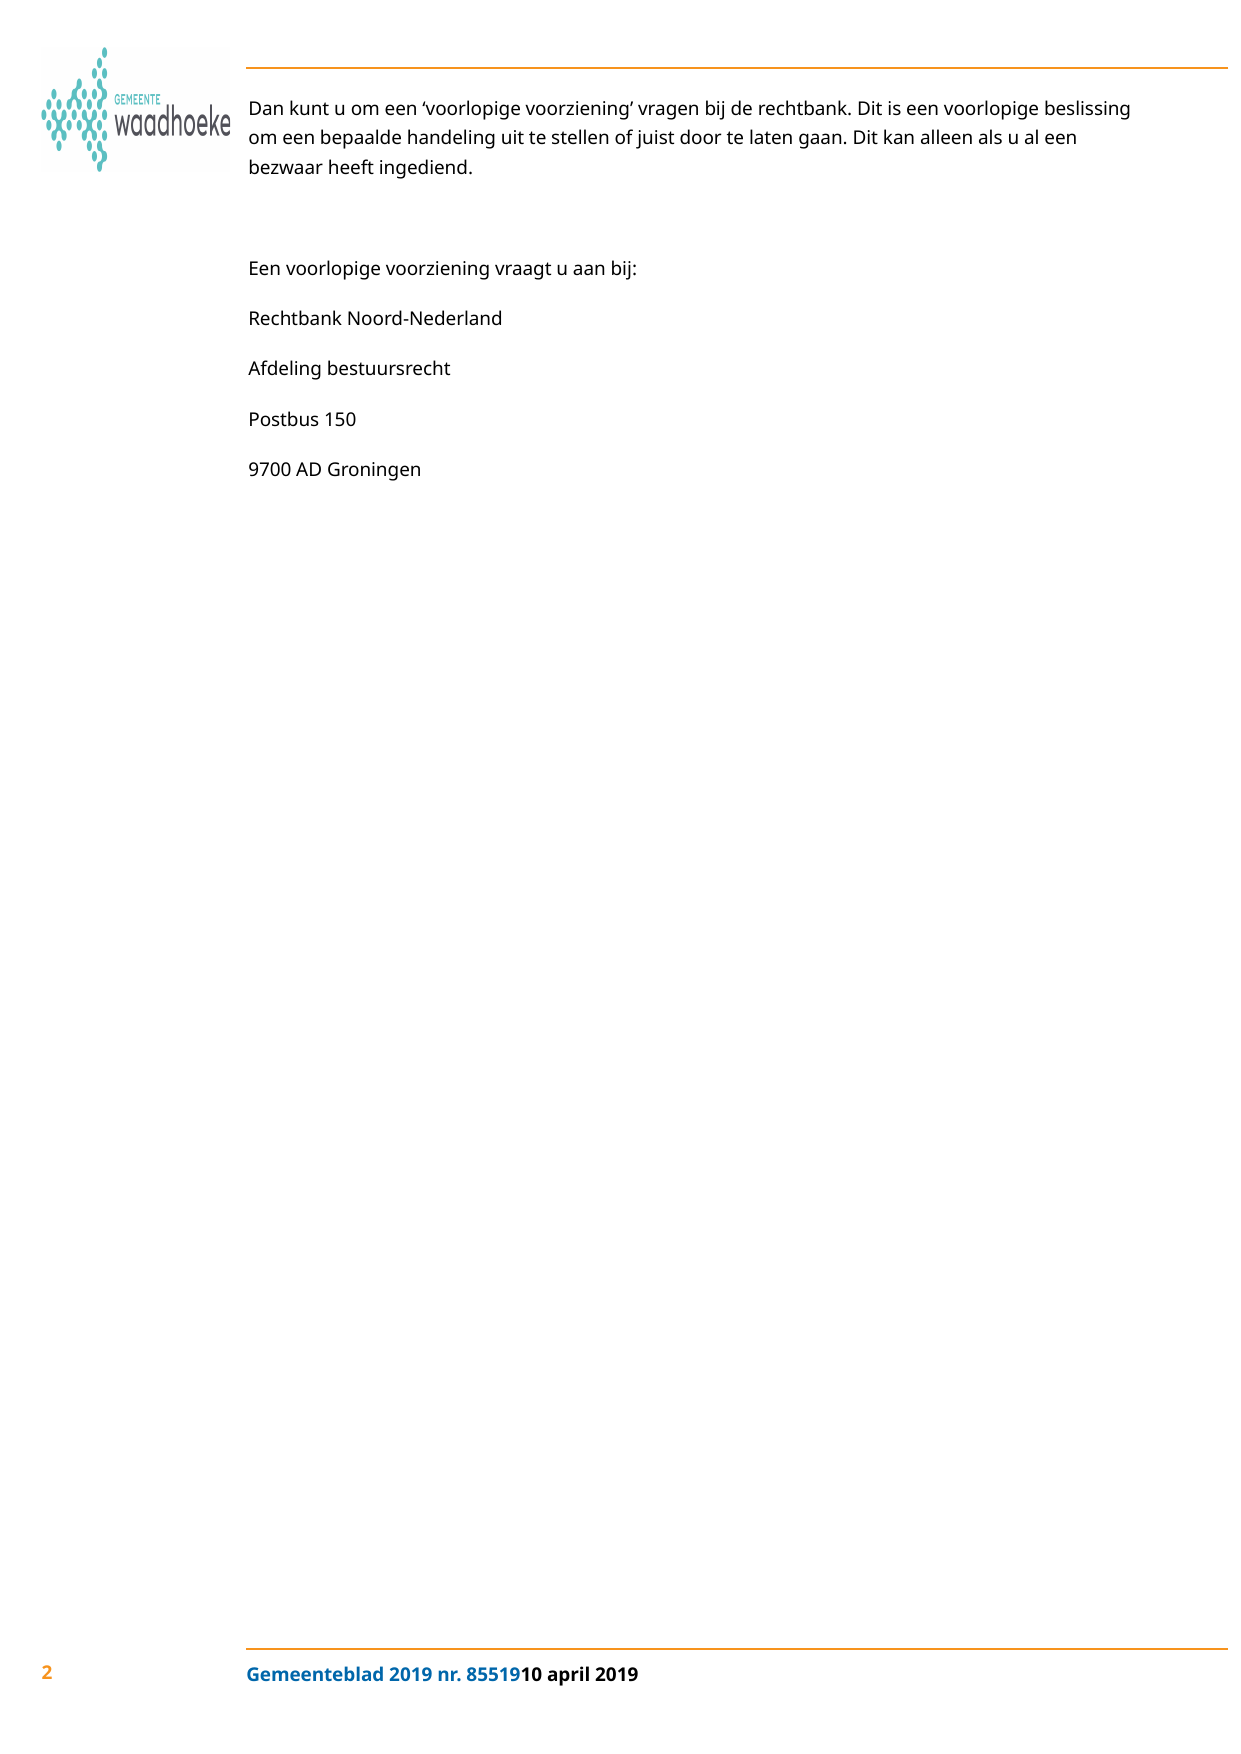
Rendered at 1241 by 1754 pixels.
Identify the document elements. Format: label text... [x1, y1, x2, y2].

text 9700 AD Groningen [248, 456, 1152, 482]
text Dan kunt u om een ‘voorlopige voorziening’ vragen bij de rechtbank. Dit is een voorlopige beslissing om een bepaalde handeling uit te stellen of juist door te laten gaan. Dit kan alleen als u al een bezwaar heeft ingediend. [248, 95, 1152, 180]
text Een voorlopige voorziening vraagt u aan bij: [248, 255, 1152, 281]
text Afdeling bestuursrecht [248, 356, 1152, 381]
text Postbus 150 [248, 406, 1152, 432]
picture [41, 47, 231, 172]
text Rechtbank Noord-Nederland [248, 305, 1152, 331]
